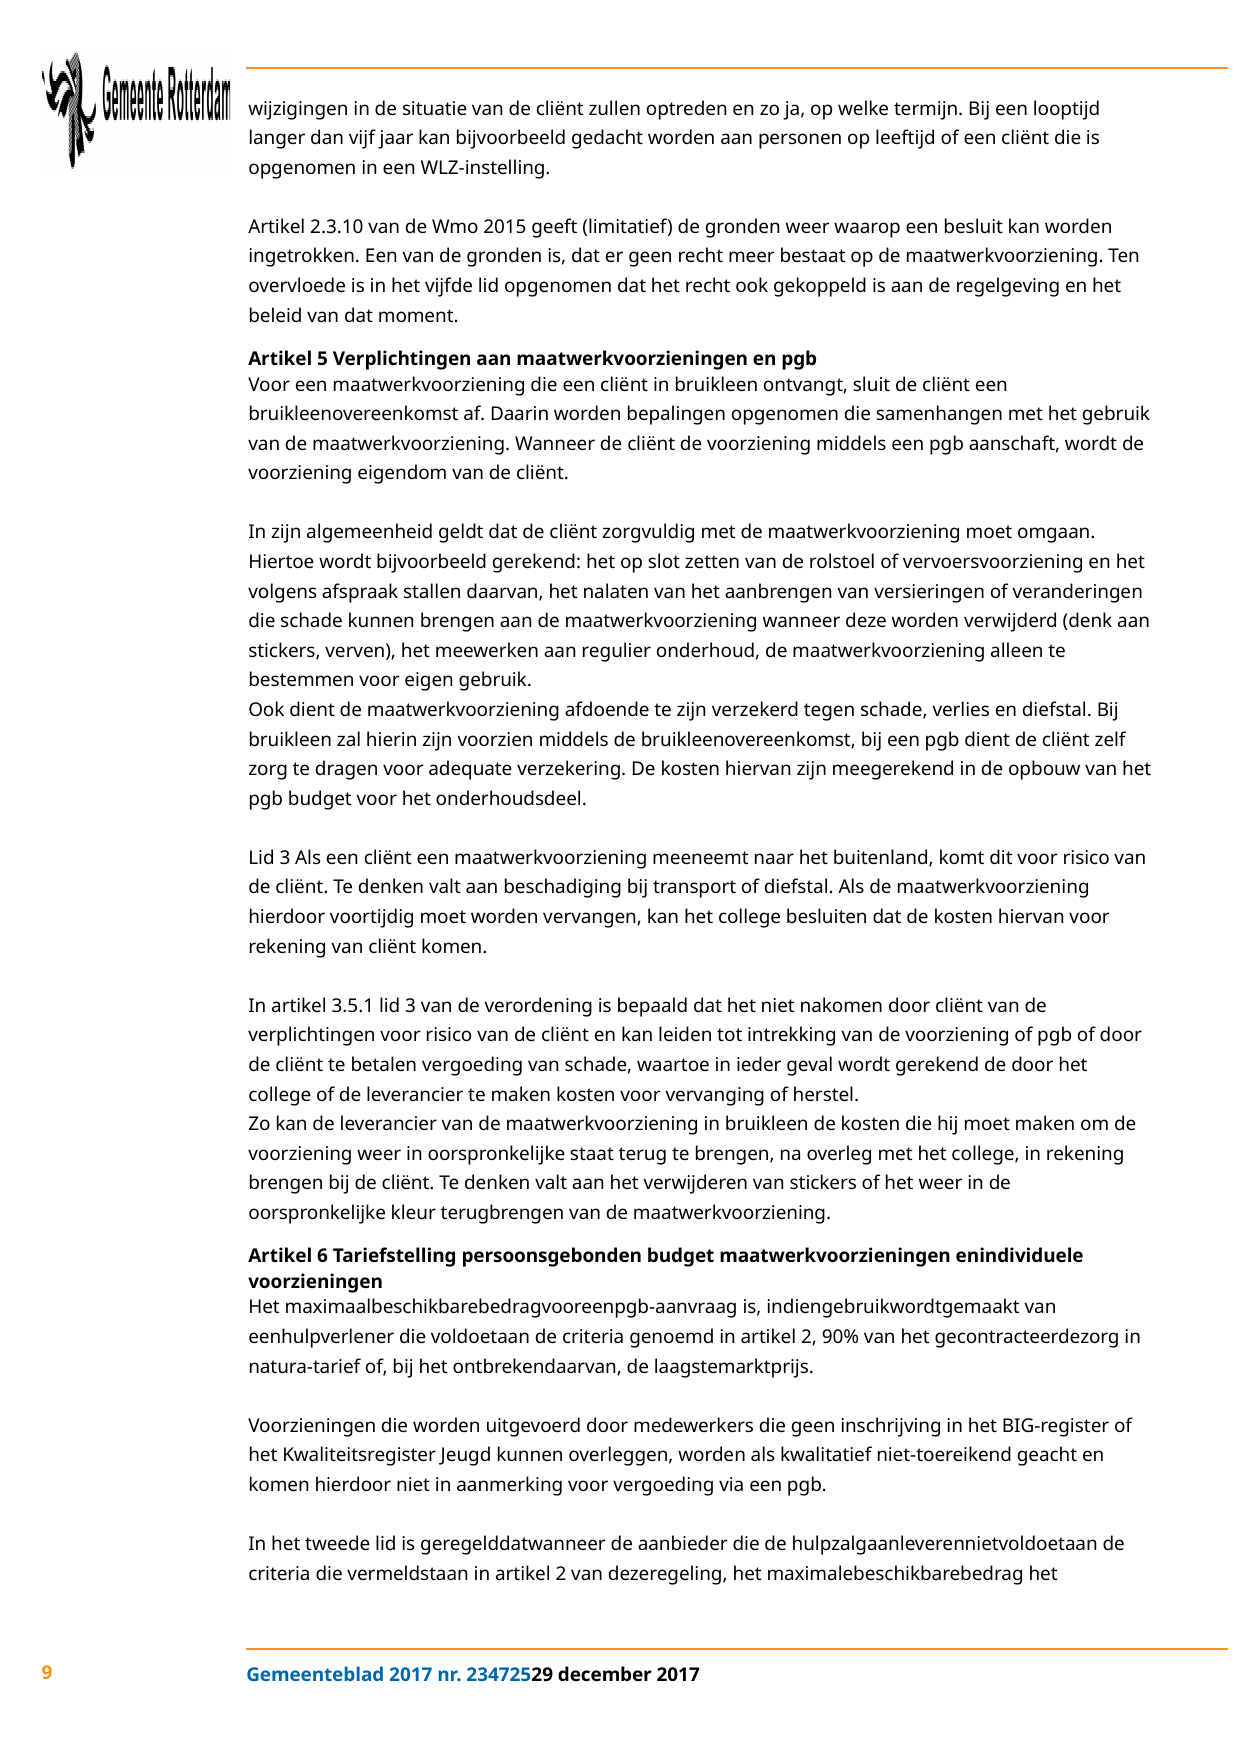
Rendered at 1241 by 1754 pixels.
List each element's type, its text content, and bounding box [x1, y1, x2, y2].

text In artikel 3.5.1 lid 3 van de verordening is bepaald dat het niet nakomen door cliënt van de verplichtingen voor risico van de cliënt en kan leiden tot intrekking van de voorziening of pgb of door de cliënt te betalen vergoeding van schade, waartoe in ieder geval wordt gerekend de door het college of de leverancier te maken kosten voor vervanging of herstel. [248, 992, 1152, 1106]
text In zijn algemeenheid geldt dat de cliënt zorgvuldig met de maatwerkvoorziening moet omgaan. Hiertoe wordt bijvoorbeeld gerekend: het op slot zetten van de rolstoel of vervoersvoorziening en het volgens afspraak stallen daarvan, het nalaten van het aanbrengen van versieringen of veranderingen die schade kunnen brengen aan de maatwerkvoorziening wanneer deze worden verwijderd (denk aan stickers, verven), het meewerken aan regulier onderhoud, de maatwerkvoorziening alleen te bestemmen voor eigen gebruik. [248, 519, 1152, 692]
text Artikel 6 Tariefstelling persoonsgebonden budget maatwerkvoorzieningen enindividuele voorzieningen [248, 1242, 1152, 1294]
text Artikel 5 Verplichtingen aan maatwerkvoorzieningen en pgb [248, 345, 1152, 371]
text Voor een maatwerkvoorziening die een cliënt in bruikleen ontvangt, sluit de cliënt een bruikleenovereenkomst af. Daarin worden bepalingen opgenomen die samenhangen met het gebruik van de maatwerkvoorziening. Wanneer de cliënt de voorziening middels een pgb aanschaft, wordt de voorziening eigendom van de cliënt. [248, 371, 1152, 485]
text In het tweede lid is geregelddatwanneer de aanbieder die de hulpzalgaanleverennietvoldoetaan de criteria die vermeldstaan in artikel 2 van dezeregeling, het maximalebeschikbarebedrag het [248, 1530, 1152, 1586]
text Ook dient de maatwerkvoorziening afdoende te zijn verzekerd tegen schade, verlies en diefstal. Bij bruikleen zal hierin zijn voorzien middels de bruikleenovereenkomst, bij een pgb dient de cliënt zelf zorg te dragen voor adequate verzekering. De kosten hiervan zijn meegerekend in de opbouw van het pgb budget voor het onderhoudsdeel. [248, 696, 1152, 811]
picture [41, 47, 231, 172]
text Lid 3 Als een cliënt een maatwerkvoorziening meeneemt naar het buitenland, komt dit voor risico van de cliënt. Te denken valt aan beschadiging bij transport of diefstal. Als de maatwerkvoorziening hierdoor voortijdig moet worden vervangen, kan het college besluiten dat de kosten hiervan voor rekening van cliënt komen. [248, 844, 1152, 958]
text Artikel 2.3.10 van de Wmo 2015 geeft (limitatief) de gronden weer waarop een besluit kan worden ingetrokken. Een van de gronden is, dat er geen recht meer bestaat op de maatwerkvoorziening. Ten overvloede is in het vijfde lid opgenomen dat het recht ook gekoppeld is aan de regelgeving en het beleid van dat moment. [248, 213, 1152, 328]
text Het maximaalbeschikbarebedragvooreenpgb-aanvraag is, indiengebruikwordtgemaakt van eenhulpverlener die voldoetaan de criteria genoemd in artikel 2, 90% van het gecontracteerdezorg in natura-tarief of, bij het ontbrekendaarvan, de laagstemarktprijs. [248, 1294, 1152, 1378]
text Zo kan de leverancier van de maatwerkvoorziening in bruikleen de kosten die hij moet maken om de voorziening weer in oorspronkelijke staat terug te brengen, na overleg met het college, in rekening brengen bij de cliënt. Te denken valt aan het verwijderen van stickers of het weer in de oorspronkelijke kleur terugbrengen van de maatwerkvoorziening. [248, 1110, 1152, 1225]
text Voorzieningen die worden uitgevoerd door medewerkers die geen inschrijving in het BIG-register of het Kwaliteitsregister Jeugd kunnen overleggen, worden als kwalitatief niet-toereikend geacht en komen hierdoor niet in aanmerking voor vergoeding via een pgb. [248, 1412, 1152, 1497]
text wijzigingen in de situatie van de cliënt zullen optreden en zo ja, op welke termijn. Bij een looptijd langer dan vijf jaar kan bijvoorbeeld gedacht worden aan personen op leeftijd of een cliënt die is opgenomen in een WLZ-instelling. [248, 95, 1152, 180]
